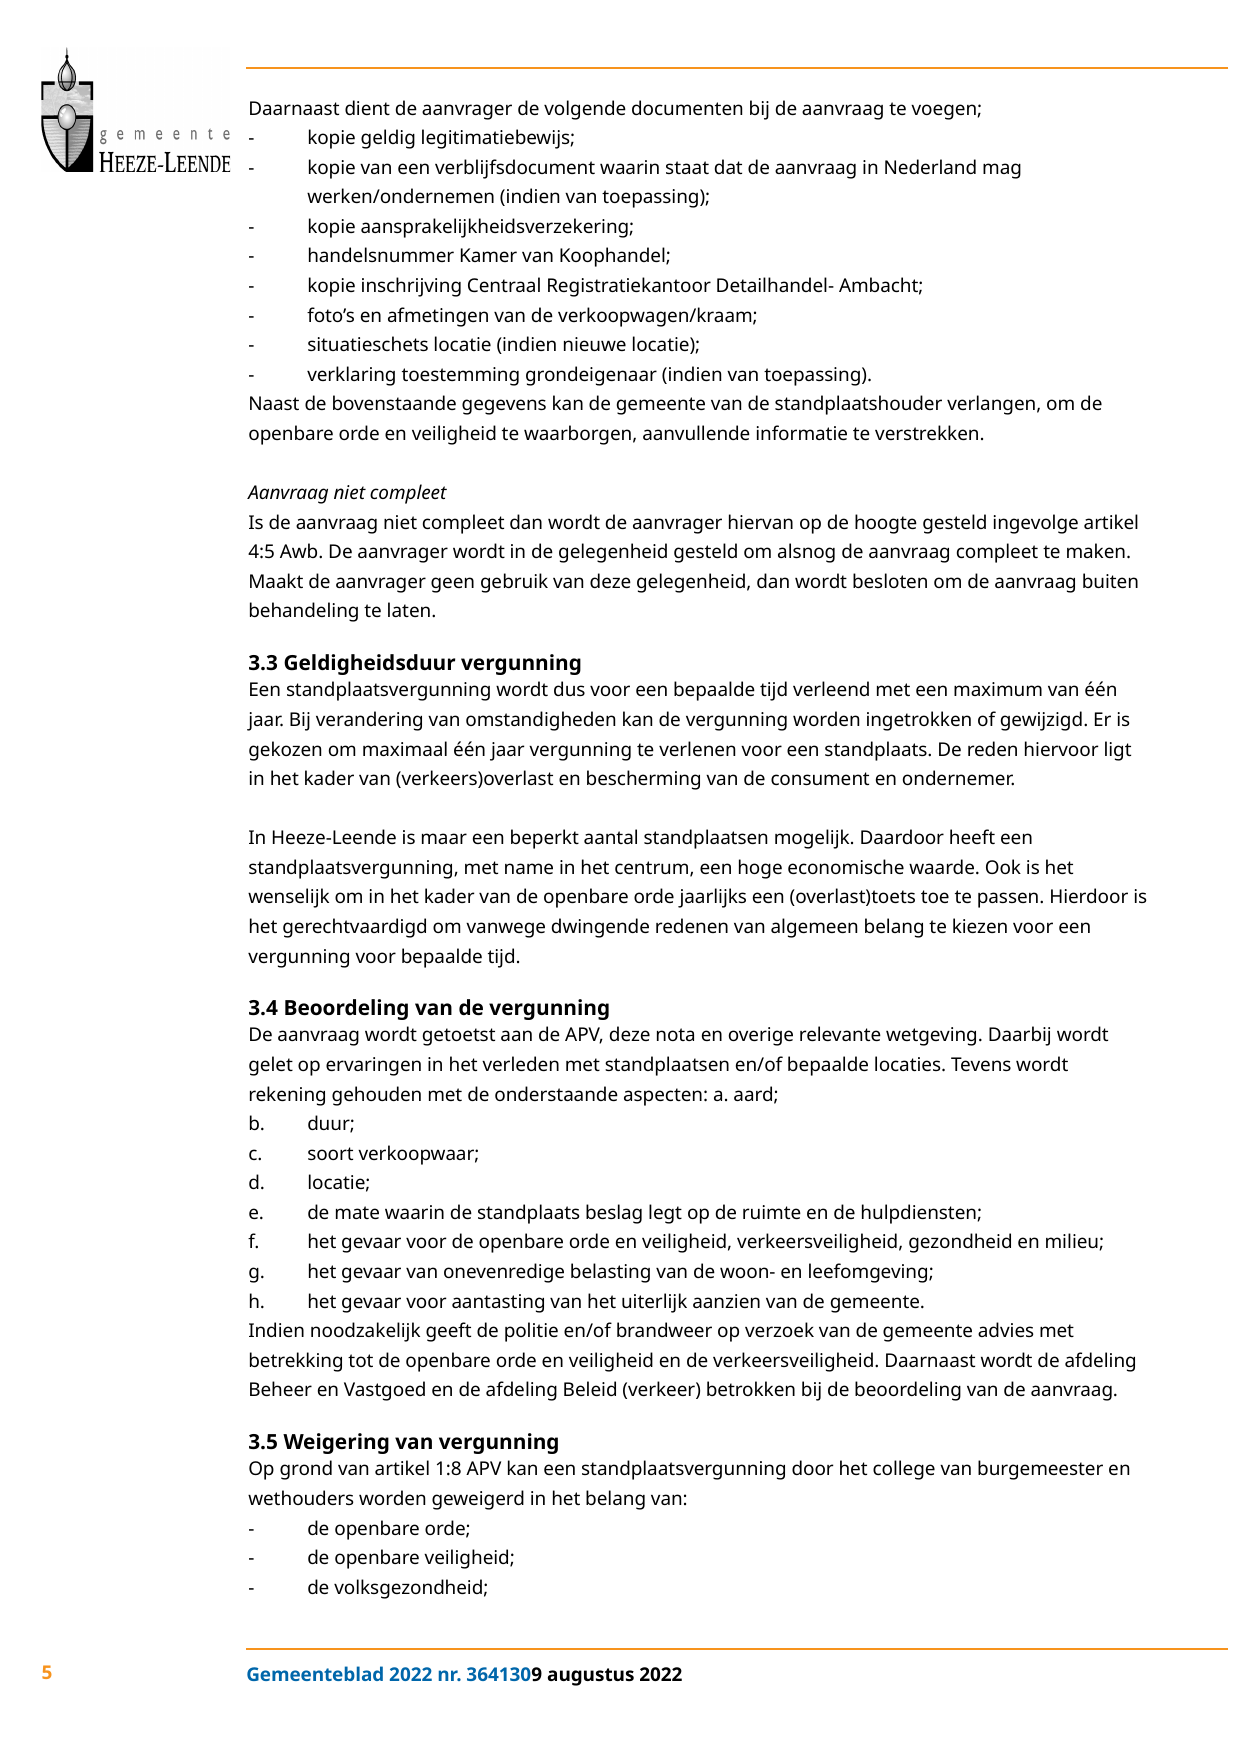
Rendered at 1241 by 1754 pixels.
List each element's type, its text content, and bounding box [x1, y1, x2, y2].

text De aanvraag wordt getoetst aan de APV, deze nota en overige relevante wetgeving. Daarbij wordt gelet op ervaringen in het verleden met standplaatsen en/of bepaalde locaties. Tevens wordt rekening gehouden met de onderstaande aspecten: a. aard; [248, 1022, 1152, 1107]
list soort verkoopwaar; [248, 1140, 1152, 1166]
text Daarnaast dient de aanvrager de volgende documenten bij de aanvraag te voegen; [248, 95, 1152, 121]
text Op grond van artikel 1:8 APV kan een standplaatsvergunning door het college van burgemeester en wethouders worden geweigerd in het belang van: [248, 1456, 1152, 1511]
list situatieschets locatie (indien nieuwe locatie); [248, 331, 1152, 357]
list de openbare orde; [248, 1515, 1152, 1540]
text Is de aanvraag niet compleet dan wordt de aanvrager hiervan op de hoogte gesteld ingevolge artikel 4:5 Awb. De aanvrager wordt in de gelegenheid gesteld om alsnog de aanvraag compleet te maken. Maakt de aanvrager geen gebruik van deze gelegenheid, dan wordt besloten om de aanvraag buiten behandeling te laten. [248, 509, 1152, 623]
text 3.3 Geldigheidsduur vergunning [248, 648, 1152, 677]
text Aanvraag niet compleet [248, 479, 1152, 505]
text Een standplaatsvergunning wordt dus voor een bepaalde tijd verleend met een maximum van één jaar. Bij verandering van omstandigheden kan de vergunning worden ingetrokken of gewijzigd. Er is gekozen om maximaal één jaar vergunning te verlenen voor een standplaats. De reden hiervoor ligt in het kader van (verkeers)overlast en bescherming van de consument en ondernemer. [248, 677, 1152, 791]
picture [41, 47, 231, 172]
text Indien noodzakelijk geeft de politie en/of brandweer op verzoek van de gemeente advies met betrekking tot de openbare orde en veiligheid en de verkeersveiligheid. Daarnaast wordt de afdeling Beheer en Vastgoed en de afdeling Beleid (verkeer) betrokken bij de beoordeling van de aanvraag. [248, 1317, 1152, 1402]
list kopie geldig legitimatiebewijs; [248, 124, 1152, 150]
list foto’s en afmetingen van de verkoopwagen/kraam; [248, 302, 1152, 328]
list locatie; [248, 1169, 1152, 1195]
text In Heeze-Leende is maar een beperkt aantal standplaatsen mogelijk. Daardoor heeft een standplaatsvergunning, met name in het centrum, een hoge economische waarde. Ook is het wenselijk om in het kader van de openbare orde jaarlijks een (overlast)toets toe te passen. Hierdoor is het gerechtvaardigd om vanwege dwingende redenen van algemeen belang te kiezen voor een vergunning voor bepaalde tijd. [248, 824, 1152, 968]
list de mate waarin de standplaats beslag legt op de ruimte en de hulpdiensten; [248, 1199, 1152, 1225]
text Naast de bovenstaande gegevens kan de gemeente van de standplaatshouder verlangen, om de openbare orde en veiligheid te waarborgen, aanvullende informatie te verstrekken. [248, 391, 1152, 446]
list verklaring toestemming grondeigenaar (indien van toepassing). [248, 361, 1152, 387]
list duur; [248, 1110, 1152, 1136]
list kopie van een verblijfsdocument waarin staat dat de aanvraag in Nederland mag werken/ondernemen (indien van toepassing); [248, 154, 1152, 209]
list handelsnummer Kamer van Koophandel; [248, 243, 1152, 268]
text 3.5 Weigering van vergunning [248, 1427, 1152, 1456]
list de openbare veiligheid; [248, 1544, 1152, 1570]
list het gevaar voor aantasting van het uiterlijk aanzien van de gemeente. [248, 1288, 1152, 1314]
list het gevaar van onevenredige belasting van de woon- en leefomgeving; [248, 1258, 1152, 1284]
list kopie aansprakelijkheidsverzekering; [248, 213, 1152, 239]
list kopie inschrijving Centraal Registratiekantoor Detailhandel- Ambacht; [248, 272, 1152, 298]
text 3.4 Beoordeling van de vergunning [248, 993, 1152, 1022]
list de volksgezondheid; [248, 1574, 1152, 1599]
list het gevaar voor de openbare orde en veiligheid, verkeersveiligheid, gezondheid en milieu; [248, 1229, 1152, 1254]
